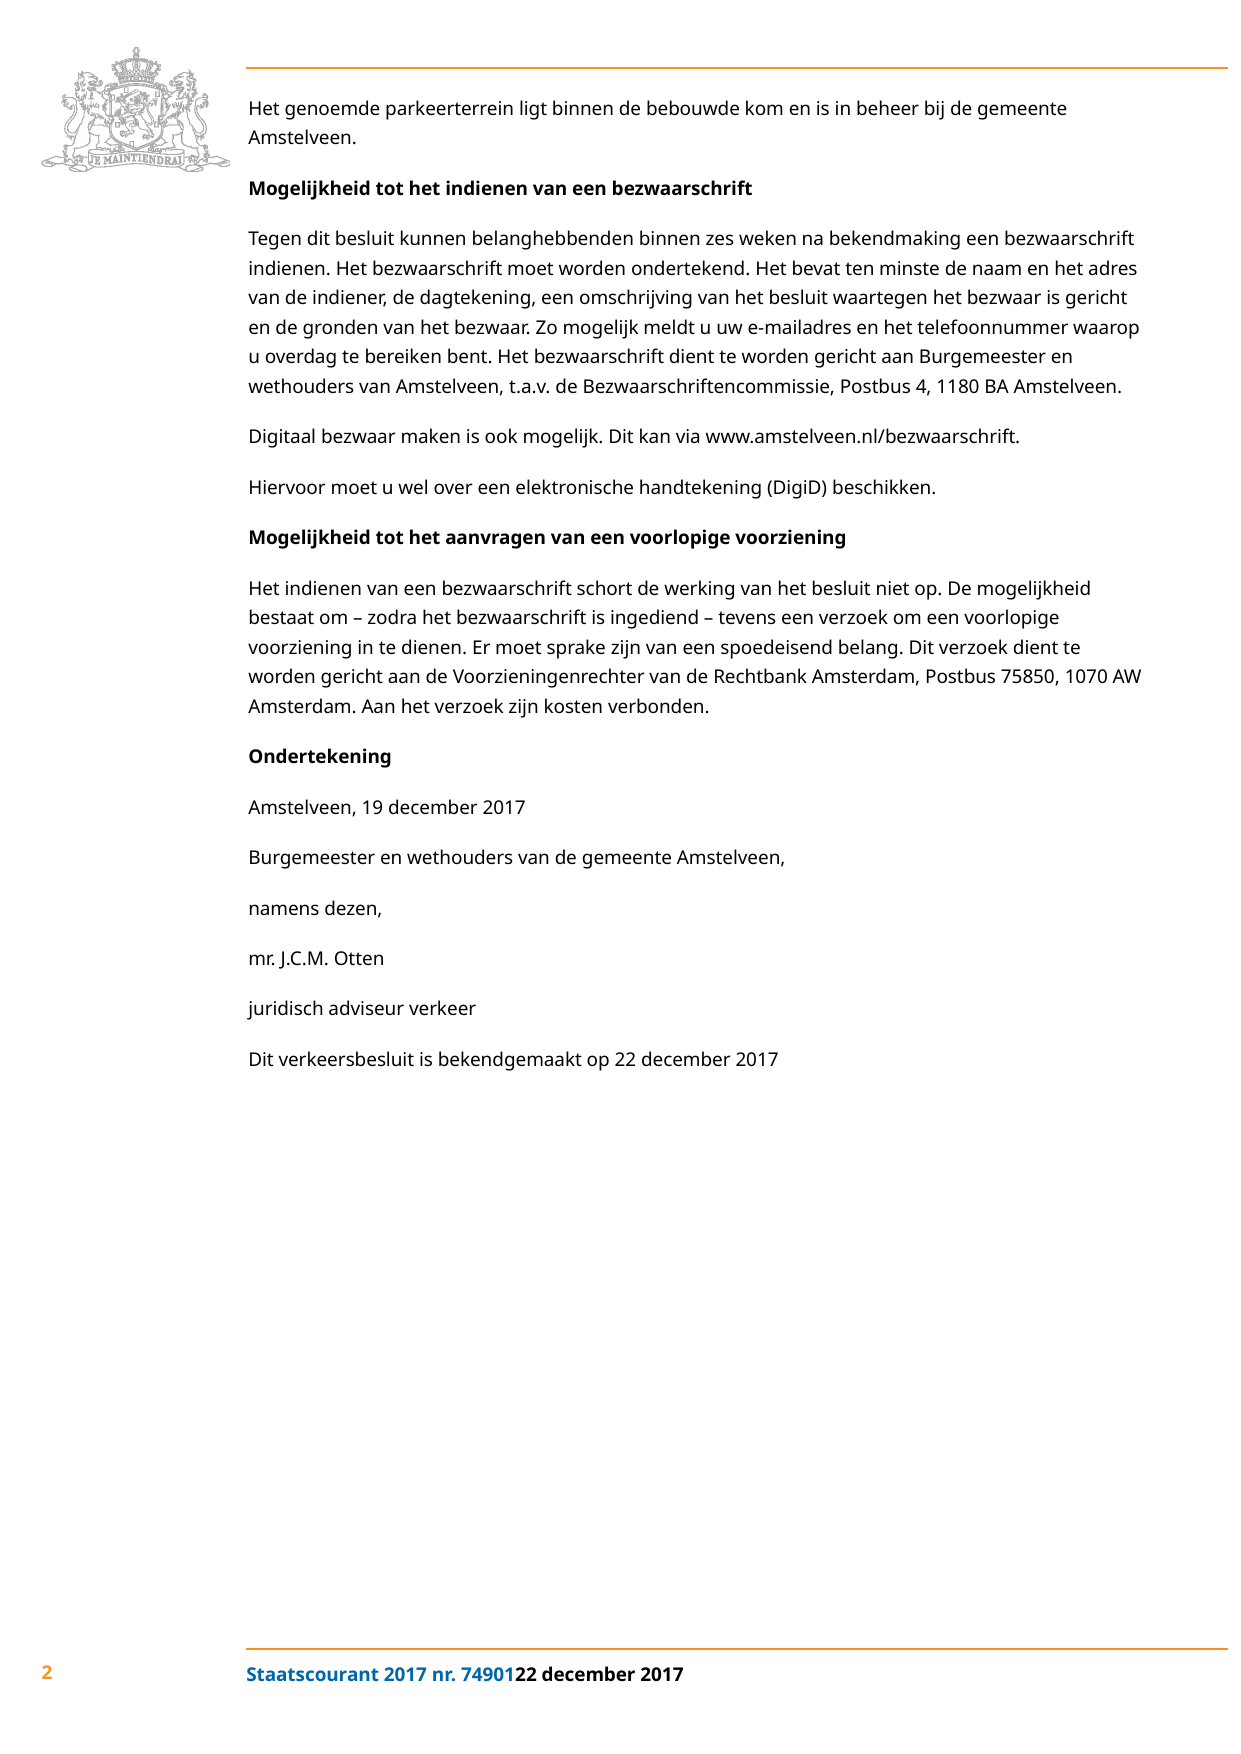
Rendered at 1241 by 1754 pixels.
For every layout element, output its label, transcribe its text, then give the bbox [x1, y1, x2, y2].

text Ondertekening [248, 743, 1152, 769]
text Burgemeester en wethouders van de gemeente Amstelveen, [248, 844, 1152, 870]
text namens dezen, [248, 895, 1152, 921]
text Dit verkeersbesluit is bekendgemaakt op 22 december 2017 [248, 1046, 1152, 1072]
text Mogelijkheid tot het indienen van een bezwaarschrift [248, 175, 1152, 201]
text Mogelijkheid tot het aanvragen van een voorlopige voorziening [248, 524, 1152, 550]
text Het genoemde parkeerterrein ligt binnen de bebouwde kom en is in beheer bij de gemeente Amstelveen. [248, 95, 1152, 150]
text Digitaal bezwaar maken is ook mogelijk. Dit kan via www.amstelveen.nl/bezwaarschrift. [248, 423, 1152, 449]
text Het indienen van een bezwaarschrift schort de werking van het besluit niet op. De mogelijkheid bestaat om – zodra het bezwaarschrift is ingediend – tevens een verzoek om een voorlopige voorziening in te dienen. Er moet sprake zijn van een spoedeisend belang. Dit verzoek dient te worden gericht aan de Voorzieningenrechter van de Rechtbank Amsterdam, Postbus 75850, 1070 AW Amsterdam. Aan het verzoek zijn kosten verbonden. [248, 575, 1152, 719]
text Hiervoor moet u wel over een elektronische handtekening (DigiD) beschikken. [248, 474, 1152, 500]
text Tegen dit besluit kunnen belanghebbenden binnen zes weken na bekendmaking een bezwaarschrift indienen. Het bezwaarschrift moet worden ondertekend. Het bevat ten minste de naam en het adres van de indiener, de dagtekening, een omschrijving van het besluit waartegen het bezwaar is gericht en de gronden van het bezwaar. Zo mogelijk meldt u uw e-mailadres en het telefoonnummer waarop u overdag te bereiken bent. Het bezwaarschrift dient te worden gericht aan Burgemeester en wethouders van Amstelveen, t.a.v. de Bezwaarschriftencommissie, Postbus 4, 1180 BA Amstelveen. [248, 225, 1152, 399]
text Amstelveen, 19 december 2017 [248, 794, 1152, 820]
text mr. J.C.M. Otten [248, 945, 1152, 971]
text juridisch adviseur verkeer [248, 996, 1152, 1021]
picture [41, 47, 231, 172]
